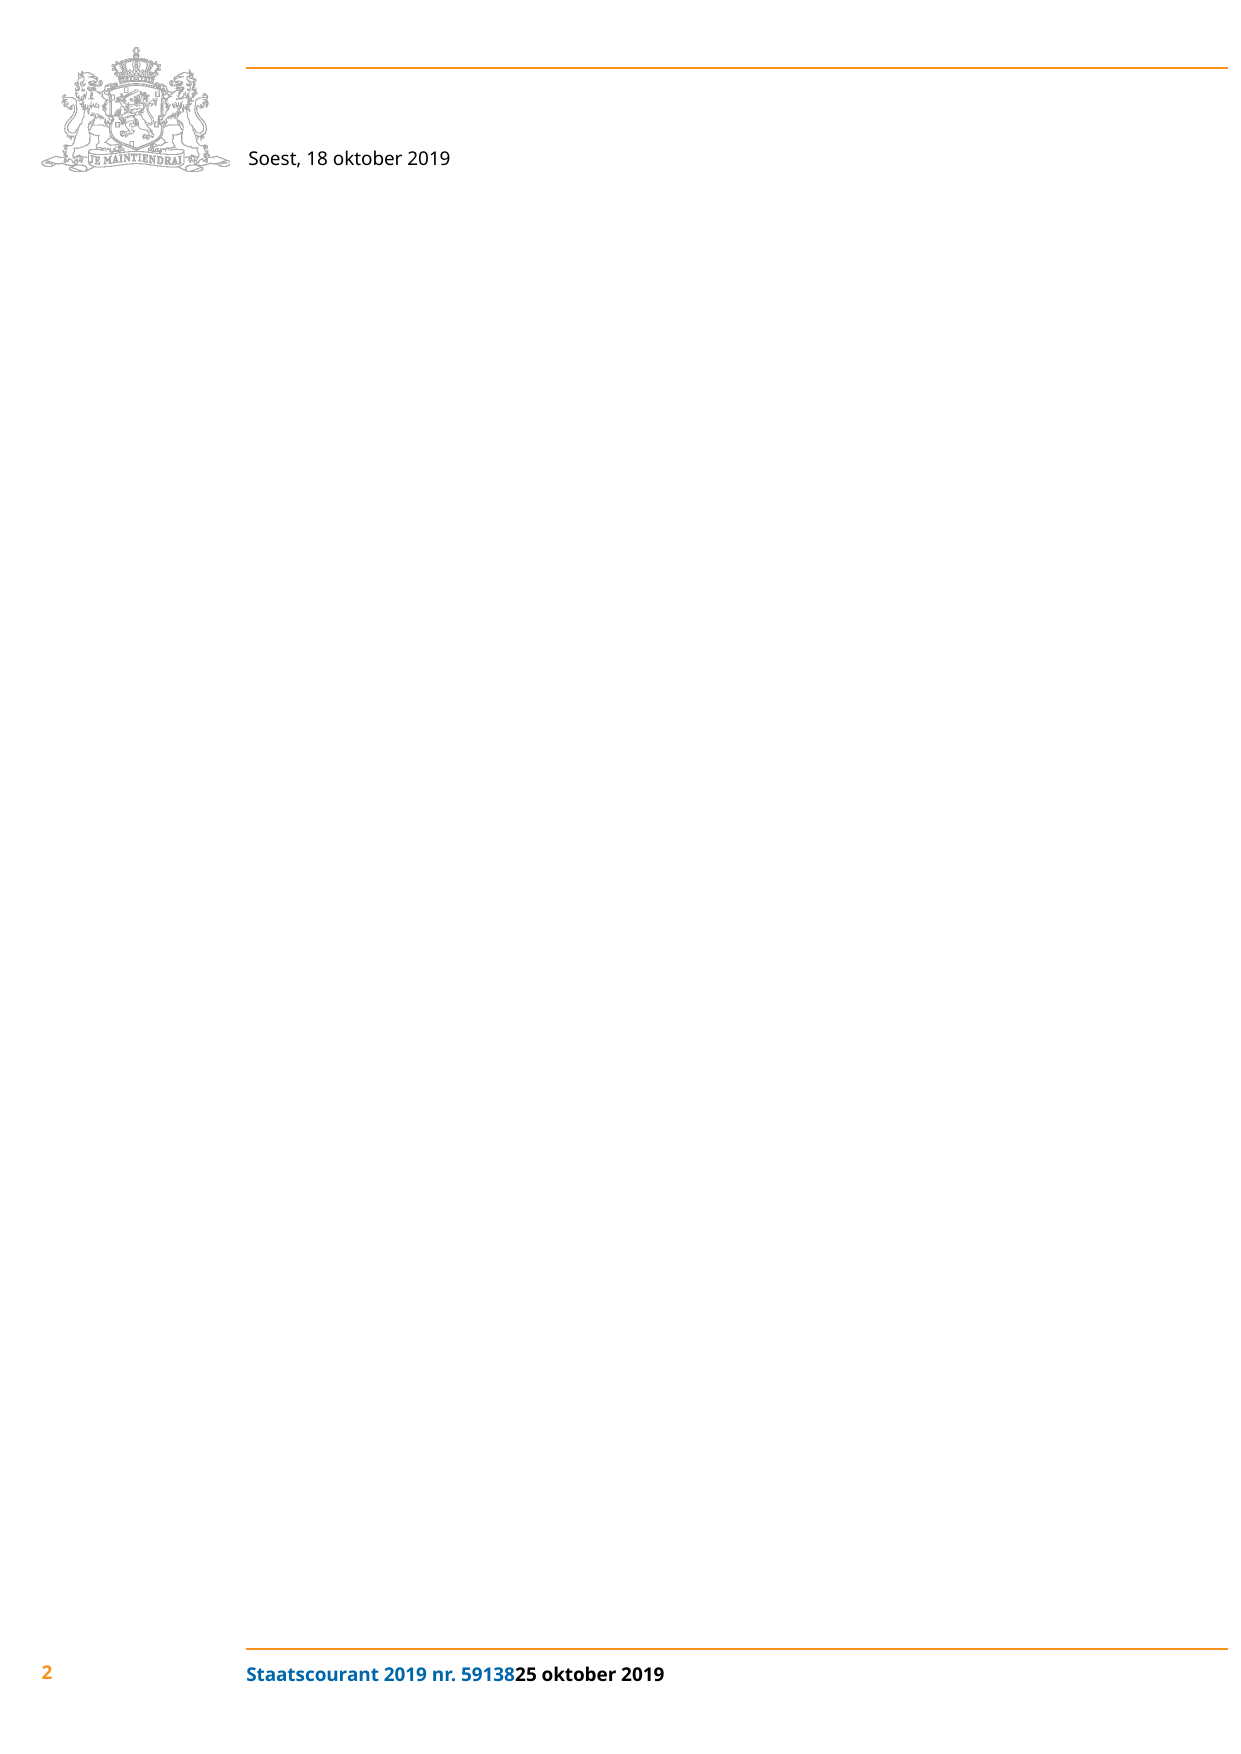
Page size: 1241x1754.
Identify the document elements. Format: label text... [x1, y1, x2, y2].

text Soest, 18 oktober 2019 [248, 145, 1152, 171]
picture [41, 47, 231, 172]
